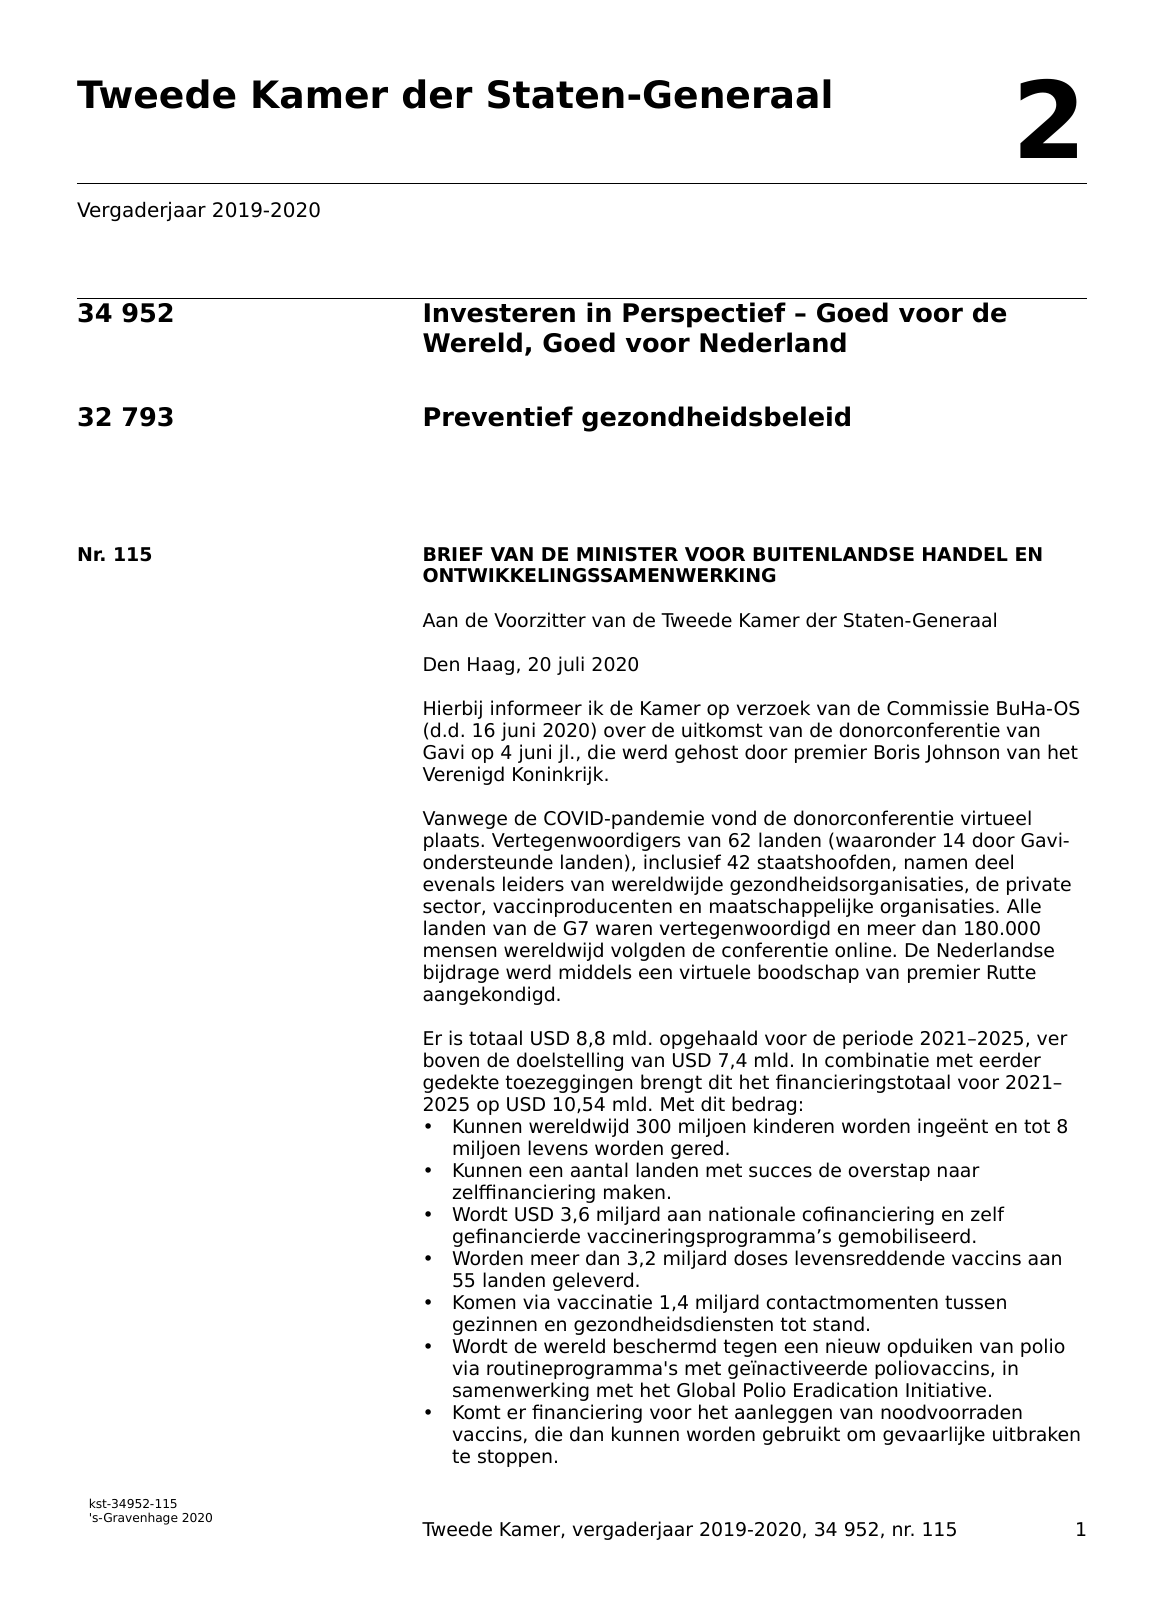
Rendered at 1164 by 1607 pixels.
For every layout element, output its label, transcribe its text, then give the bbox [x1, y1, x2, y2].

text • Kunnen een aantal landen met succes de overstap naar zelffinanciering maken. [422, 1160, 1087, 1204]
subtitle 32 793 Preventief gezondheidsbeleid [77, 403, 1087, 432]
text Den Haag, 20 juli 2020 [422, 654, 1087, 676]
table_cell Vergaderjaar 2019-2020 [77, 184, 1087, 298]
subtitle Nr. 115 BRIEF VAN DE MINISTER VOOR BUITENLANDSE HANDEL EN ONTWIKKELINGSSAMENWERKING [77, 543, 1087, 587]
text • Komt er financiering voor het aanleggen van noodvoorraden vaccins, die dan kunnen worden gebruikt om gevaarlijke uitbraken te stoppen. [422, 1402, 1087, 1468]
table_header 2 [886, 59, 1087, 183]
subtitle 34 952 Investeren in Perspectief – Goed voor de Wereld, Goed voor Nederland [77, 299, 1087, 358]
text • Kunnen wereldwijd 300 miljoen kinderen worden ingeënt en tot 8 miljoen levens worden gered. [422, 1116, 1087, 1160]
text Er is totaal USD 8,8 mld. opgehaald voor de periode 2021–2025, ver boven de doelstelling van USD 7,4 mld. In combinatie met eerder gedekte toezeggingen brengt dit het financieringstotaal voor 2021–2025 op USD 10,54 mld. Met dit bedrag: [422, 1028, 1087, 1116]
text Aan de Voorzitter van de Tweede Kamer der Staten-Generaal [422, 609, 1087, 632]
text • Worden meer dan 3,2 miljard doses levensreddende vaccins aan 55 landen geleverd. [422, 1248, 1087, 1292]
text Hierbij informeer ik de Kamer op verzoek van de Commissie BuHa-OS (d.d. 16 juni 2020) over de uitkomst van de donorconferentie van Gavi op 4 juni jl., die werd gehost door premier Boris Johnson van het Verenigd Koninkrijk. [422, 698, 1087, 786]
text 's-Gravenhage 2020 [88, 1511, 323, 1525]
text • Wordt de wereld beschermd tegen een nieuw opduiken van polio via routineprogramma's met geïnactiveerde poliovaccins, in samenwerking met het Global Polio Eradication Initiative. [422, 1336, 1087, 1402]
text • Komen via vaccinatie 1,4 miljard contactmomenten tussen gezinnen en gezondheidsdiensten tot stand. [422, 1292, 1087, 1336]
text • Wordt USD 3,6 miljard aan nationale cofinanciering en zelf gefinancierde vaccineringsprogramma’s gemobiliseerd. [422, 1204, 1087, 1248]
table_header Tweede Kamer der Staten-Generaal [77, 59, 886, 183]
text kst-34952-115 [88, 1497, 323, 1511]
text Vanwege de COVID-pandemie vond de donorconferentie virtueel plaats. Vertegenwoordigers van 62 landen (waaronder 14 door Gavi-ondersteunde landen), inclusief 42 staatshoofden, namen deel evenals leiders van wereldwijde gezondheidsorganisaties, de private sector, vaccinproducenten en maatschappelijke organisaties. Alle landen van de G7 waren vertegenwoordigd en meer dan 180.000 mensen wereldwijd volgden de conferentie online. De Nederlandse bijdrage werd middels een virtuele boodschap van premier Rutte aangekondigd. [422, 808, 1087, 1006]
